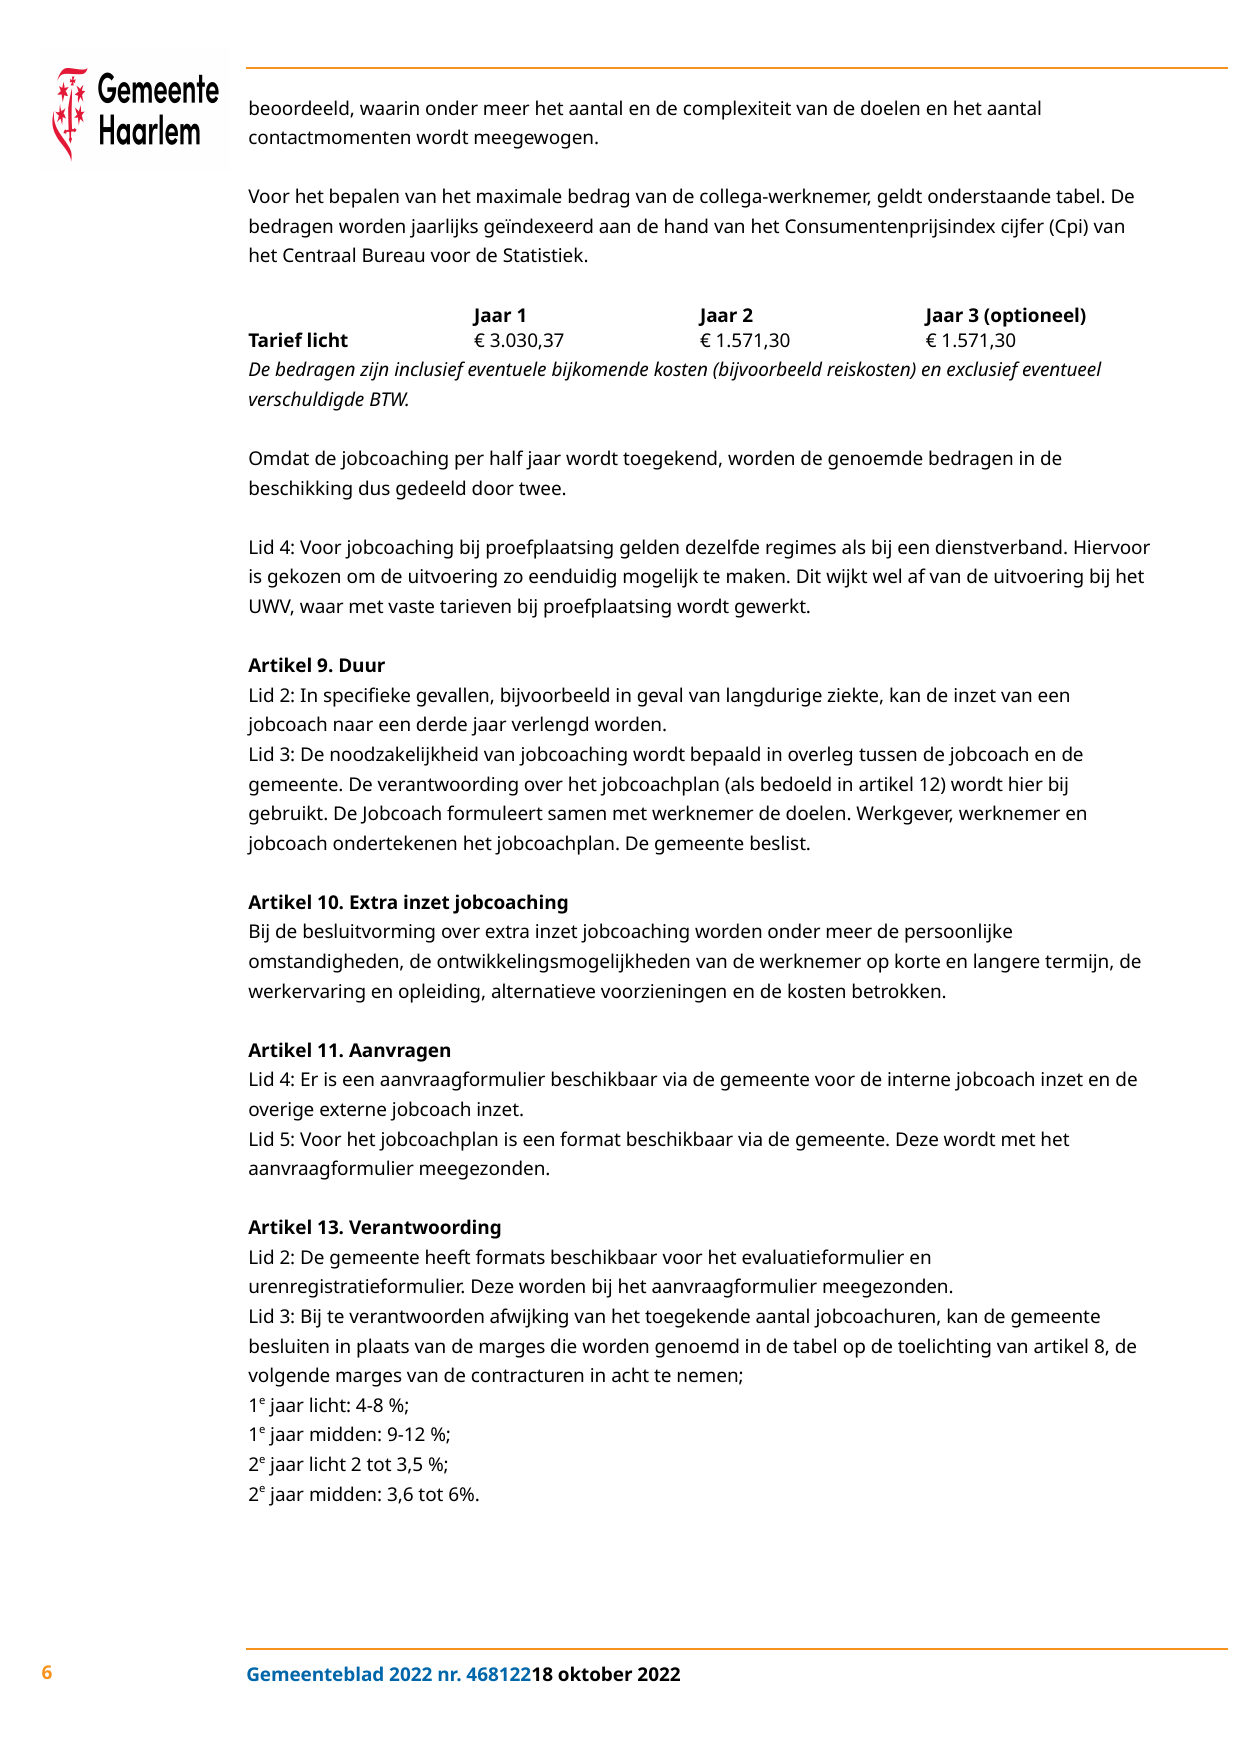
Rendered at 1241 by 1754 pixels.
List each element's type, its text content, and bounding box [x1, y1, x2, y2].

text beoordeeld, waarin onder meer het aantal en de complexiteit van de doelen en het aantal contactmomenten wordt meegewogen. [248, 95, 1152, 150]
text Artikel 11. Aanvragen [248, 1037, 1152, 1063]
table_header Jaar 2 [700, 302, 926, 328]
text Lid 3: De noodzakelijkheid van jobcoaching wordt bepaald in overleg tussen de jobcoach en de gemeente. De verantwoording over het jobcoachplan (als bedoeld in artikel 12) wordt hier bij gebruikt. De Jobcoach formuleert samen met werknemer de doelen. Werkgever, werknemer en jobcoach ondertekenen het jobcoachplan. De gemeente beslist. [248, 741, 1152, 856]
table_cell € 1.571,30 [926, 328, 1152, 353]
text 1e jaar licht: 4-8 %; [248, 1392, 1152, 1418]
text Lid 4: Er is een aanvraagformulier beschikbaar via de gemeente voor de interne jobcoach inzet en de overige externe jobcoach inzet. [248, 1067, 1152, 1122]
text Artikel 10. Extra inzet jobcoaching [248, 889, 1152, 915]
text Artikel 9. Duur [248, 652, 1152, 678]
table_header Jaar 3 (optioneel) [926, 302, 1152, 328]
text Lid 5: Voor het jobcoachplan is een format beschikbaar via de gemeente. Deze wordt met het aanvraagformulier meegezonden. [248, 1126, 1152, 1181]
text 1e jaar midden: 9-12 %; [248, 1422, 1152, 1447]
table_cell € 1.571,30 [700, 328, 926, 353]
text Lid 2: De gemeente heeft formats beschikbaar voor het evaluatieformulier en urenregistratieformulier. Deze worden bij het aanvraagformulier meegezonden. [248, 1244, 1152, 1299]
text Lid 4: Voor jobcoaching bij proefplaatsing gelden dezelfde regimes als bij een dienstverband. Hiervoor is gekozen om de uitvoering zo eenduidig mogelijk te maken. Dit wijkt wel af van de uitvoering bij het UWV, waar met vaste tarieven bij proefplaatsing wordt gewerkt. [248, 534, 1152, 619]
table_header Jaar 1 [474, 302, 700, 328]
text Lid 2: In specifieke gevallen, bijvoorbeeld in geval van langdurige ziekte, kan de inzet van een jobcoach naar een derde jaar verlengd worden. [248, 682, 1152, 737]
text Omdat de jobcoaching per half jaar wordt toegekend, worden de genoemde bedragen in de beschikking dus gedeeld door twee. [248, 445, 1152, 501]
table_header [248, 302, 474, 328]
table_cell € 3.030,37 [474, 328, 700, 353]
text De bedragen zijn inclusief eventuele bijkomende kosten (bijvoorbeeld reiskosten) en exclusief eventueel verschuldigde BTW. [248, 357, 1152, 412]
text Lid 3: Bij te verantwoorden afwijking van het toegekende aantal jobcoachuren, kan de gemeente besluiten in plaats van de marges die worden genoemd in de tabel op de toelichting van artikel 8, de volgende marges van de contracturen in acht te nemen; [248, 1303, 1152, 1388]
text Voor het bepalen van het maximale bedrag van de collega-werknemer, geldt onderstaande tabel. De bedragen worden jaarlijks geïndexeerd aan de hand van het Consumentenprijsindex cijfer (Cpi) van het Centraal Bureau voor de Statistiek. [248, 183, 1152, 268]
table_cell Tarief licht [248, 328, 474, 353]
text 2e jaar midden: 3,6 tot 6%. [248, 1481, 1152, 1507]
picture [41, 47, 231, 172]
text Bij de besluitvorming over extra inzet jobcoaching worden onder meer de persoonlijke omstandigheden, de ontwikkelingsmogelijkheden van de werknemer op korte en langere termijn, de werkervaring en opleiding, alternatieve voorzieningen en de kosten betrokken. [248, 919, 1152, 1004]
text Artikel 13. Verantwoording [248, 1214, 1152, 1240]
text 2e jaar licht 2 tot 3,5 %; [248, 1451, 1152, 1477]
